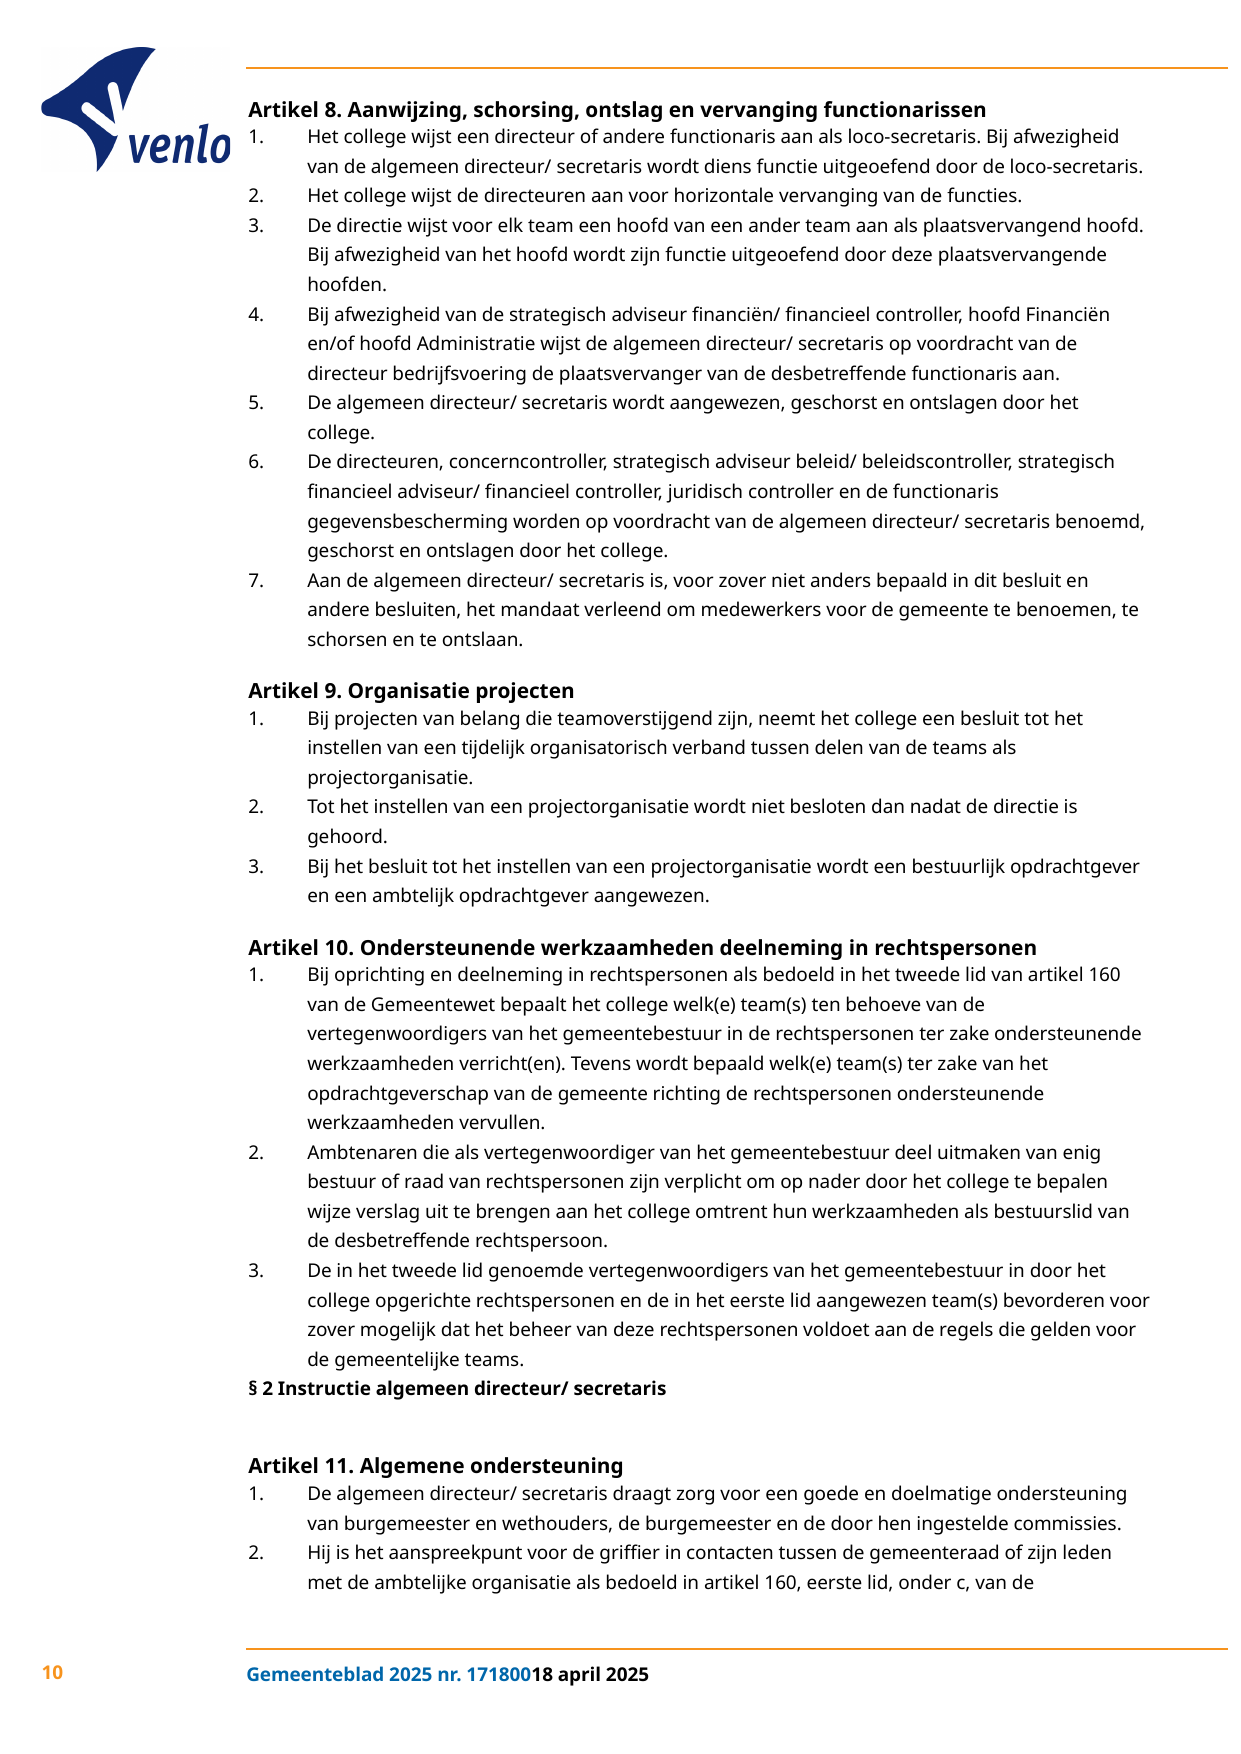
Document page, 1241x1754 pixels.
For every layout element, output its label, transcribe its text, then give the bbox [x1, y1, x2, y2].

list Het college wijst de directeuren aan voor horizontale vervanging van de functies. [248, 182, 1152, 208]
list Bij oprichting en deelneming in rechtspersonen als bedoeld in het tweede lid van artikel 160 van de Gemeentewet bepaalt het college welk(e) team(s) ten behoeve van de vertegenwoordigers van het gemeentebestuur in de rechtspersonen ter zake ondersteunende werkzaamheden verricht(en). Tevens wordt bepaald welk(e) team(s) ter zake van het opdrachtgeverschap van de gemeente richting de rechtspersonen ondersteunende werkzaamheden vervullen. [248, 961, 1152, 1135]
text Artikel 11. Algemene ondersteuning [248, 1452, 1152, 1480]
list De algemeen directeur/ secretaris wordt aangewezen, geschorst en ontslagen door het college. [248, 389, 1152, 445]
list Tot het instellen van een projectorganisatie wordt niet besloten dan nadat de directie is gehoord. [248, 794, 1152, 849]
list Het college wijst een directeur of andere functionaris aan als loco-secretaris. Bij afwezigheid van de algemeen directeur/ secretaris wordt diens functie uitgeoefend door de loco-secretaris. [248, 123, 1152, 178]
list De in het tweede lid genoemde vertegenwoordigers van het gemeentebestuur in door het college opgerichte rechtspersonen en de in het eerste lid aangewezen team(s) bevorderen voor zover mogelijk dat het beheer van deze rechtspersonen voldoet aan de regels die gelden voor de gemeentelijke teams. [248, 1257, 1152, 1372]
text Artikel 10. Ondersteunende werkzaamheden deelneming in rechtspersonen [248, 933, 1152, 961]
list De directeuren, concerncontroller, strategisch adviseur beleid/ beleidscontroller, strategisch financieel adviseur/ financieel controller, juridisch controller en de functionaris gegevensbescherming worden op voordracht van de algemeen directeur/ secretaris benoemd, geschorst en ontslagen door het college. [248, 449, 1152, 563]
picture [41, 47, 231, 172]
list Ambtenaren die als vertegenwoordiger van het gemeentebestuur deel uitmaken van enig bestuur of raad van rechtspersonen zijn verplicht om op nader door het college te bepalen wijze verslag uit te brengen aan het college omtrent hun werkzaamheden als bestuurslid van de desbetreffende rechtspersoon. [248, 1139, 1152, 1253]
text § 2 Instructie algemeen directeur/ secretaris [248, 1376, 1152, 1401]
text Artikel 9. Organisatie projecten [248, 677, 1152, 705]
text Artikel 8. Aanwijzing, schorsing, ontslag en vervanging functionarissen [248, 95, 1152, 123]
list Hij is het aanspreekpunt voor de griffier in contacten tussen de gemeenteraad of zijn leden met de ambtelijke organisatie als bedoeld in artikel 160, eerste lid, onder c, van de [248, 1539, 1152, 1594]
list Bij projecten van belang die teamoverstijgend zijn, neemt het college een besluit tot het instellen van een tijdelijk organisatorisch verband tussen delen van de teams als projectorganisatie. [248, 705, 1152, 790]
list De directie wijst voor elk team een hoofd van een ander team aan als plaatsvervangend hoofd. Bij afwezigheid van het hoofd wordt zijn functie uitgeoefend door deze plaatsvervangende hoofden. [248, 212, 1152, 297]
list Bij het besluit tot het instellen van een projectorganisatie wordt een bestuurlijk opdrachtgever en een ambtelijk opdrachtgever aangewezen. [248, 853, 1152, 908]
list Bij afwezigheid van de strategisch adviseur financiën/ financieel controller, hoofd Financiën en/of hoofd Administratie wijst de algemeen directeur/ secretaris op voordracht van de directeur bedrijfsvoering de plaatsvervanger van de desbetreffende functionaris aan. [248, 301, 1152, 386]
list De algemeen directeur/ secretaris draagt zorg voor een goede en doelmatige ondersteuning van burgemeester en wethouders, de burgemeester en de door hen ingestelde commissies. [248, 1480, 1152, 1535]
list Aan de algemeen directeur/ secretaris is, voor zover niet anders bepaald in dit besluit en andere besluiten, het mandaat verleend om medewerkers voor de gemeente te benoemen, te schorsen en te ontslaan. [248, 567, 1152, 652]
